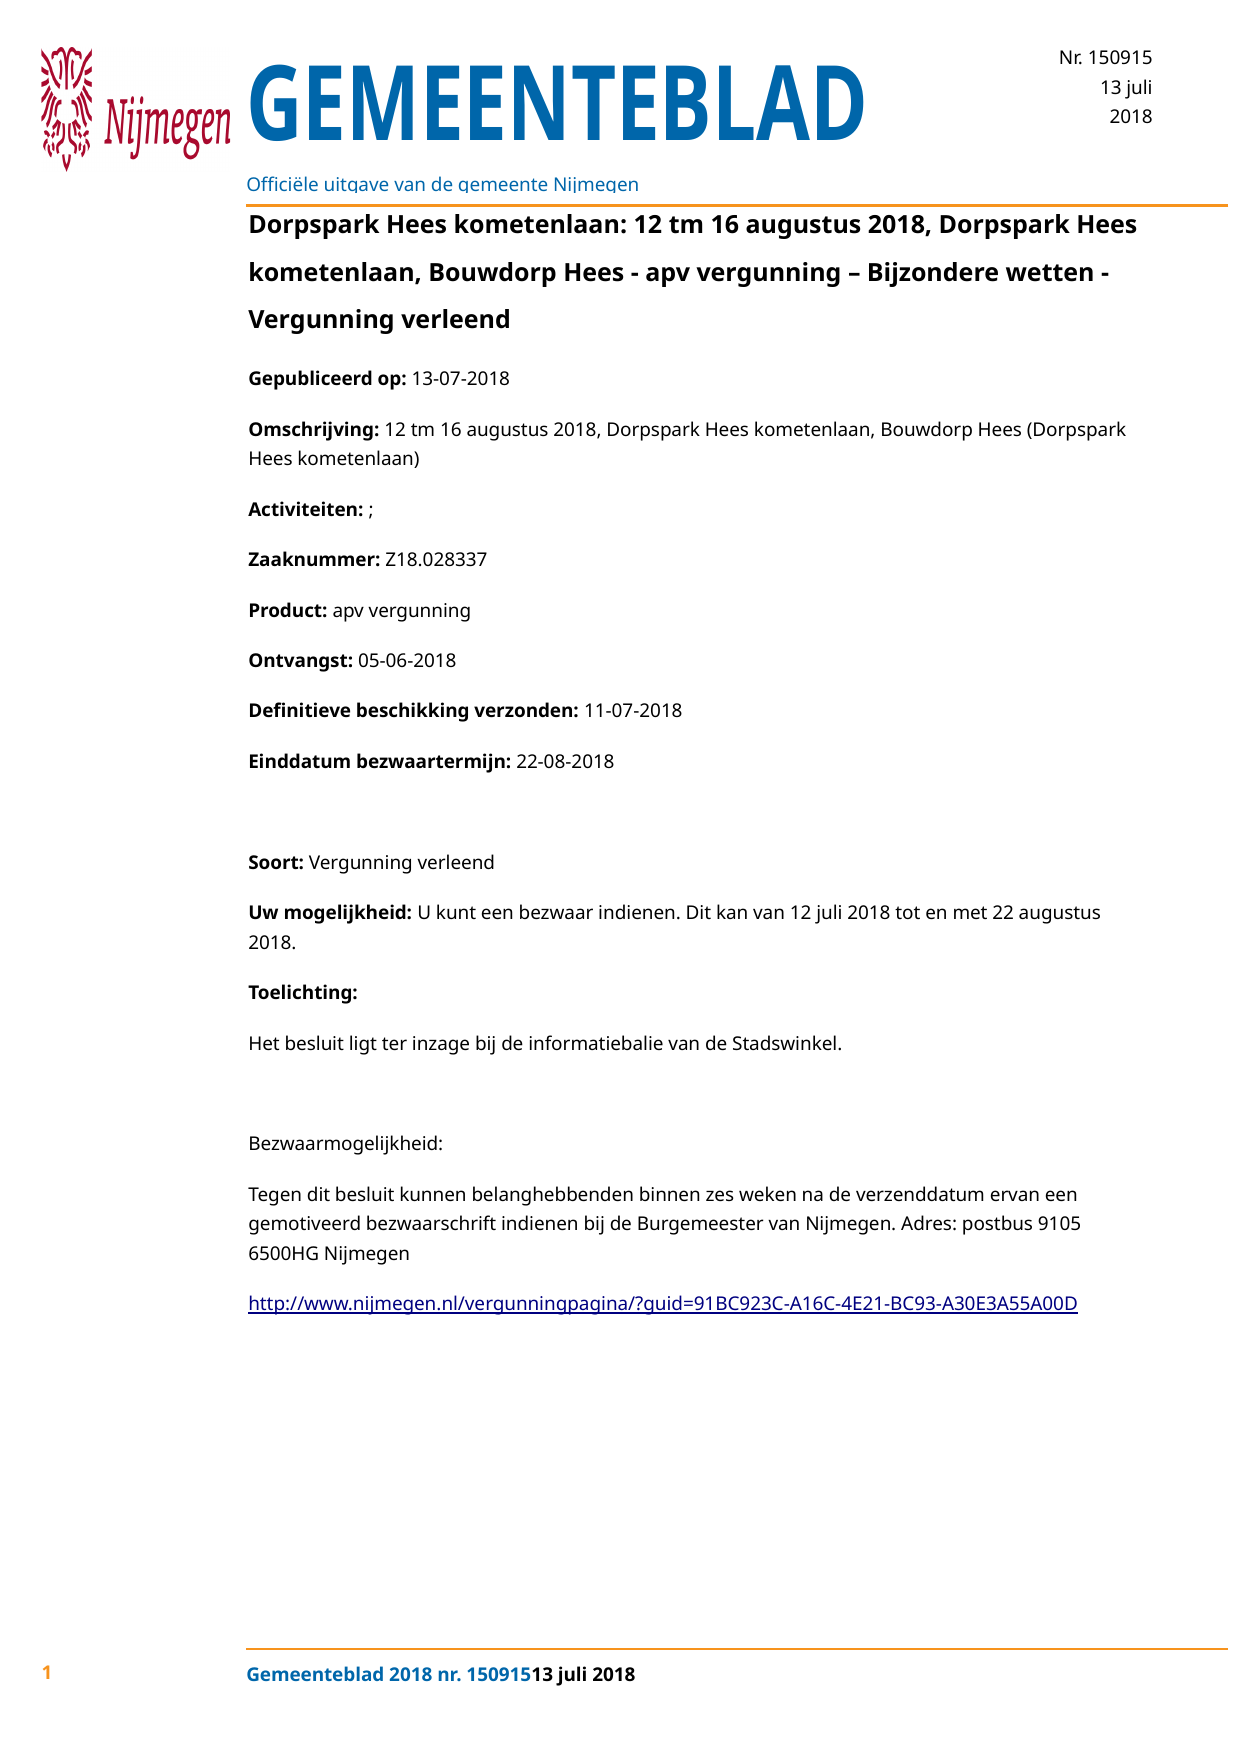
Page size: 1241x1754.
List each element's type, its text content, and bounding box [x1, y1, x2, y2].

text Tegen dit besluit kunnen belanghebbenden binnen zes weken na de verzenddatum ervan een gemotiveerd bezwaarschrift indienen bij de Burgemeester van Nijmegen. Adres: postbus 9105 6500HG Nijmegen [248, 1181, 1152, 1266]
text Gepubliceerd op: 13-07-2018 [248, 366, 1152, 391]
text http://www.nijmegen.nl/vergunningpagina/?guid=91BC923C-A16C-4E21-BC93-A30E3A55A00D [248, 1291, 1152, 1316]
text Product: apv vergunning [248, 597, 1152, 622]
text Dorpspark Hees kometenlaan: 12 tm 16 augustus 2018, Dorpspark Hees kometenlaan, Bouwdorp Hees - apv vergunning – Bijzondere wetten - Vergunning verleend [248, 207, 1152, 336]
text Toelichting: [248, 979, 1152, 1005]
text Omschrijving: 12 tm 16 augustus 2018, Dorpspark Hees kometenlaan, Bouwdorp Hees (Dorpspark Hees kometenlaan) [248, 416, 1152, 471]
text Definitieve beschikking verzonden: 11-07-2018 [248, 698, 1152, 723]
text Einddatum bezwaartermijn: 22-08-2018 [248, 748, 1152, 774]
text Activiteiten: ; [248, 496, 1152, 522]
text Het besluit ligt ter inzage bij de informatiebalie van de Stadswinkel. [248, 1030, 1152, 1055]
picture [41, 47, 231, 172]
text Zaaknummer: Z18.028337 [248, 546, 1152, 572]
text Bezwaarmogelijkheid: [248, 1131, 1152, 1156]
text Ontvangst: 05-06-2018 [248, 647, 1152, 673]
text Uw mogelijkheid: U kunt een bezwaar indienen. Dit kan van 12 juli 2018 tot en met 22 augustus 2018. [248, 899, 1152, 954]
text Soort: Vergunning verleend [248, 849, 1152, 874]
